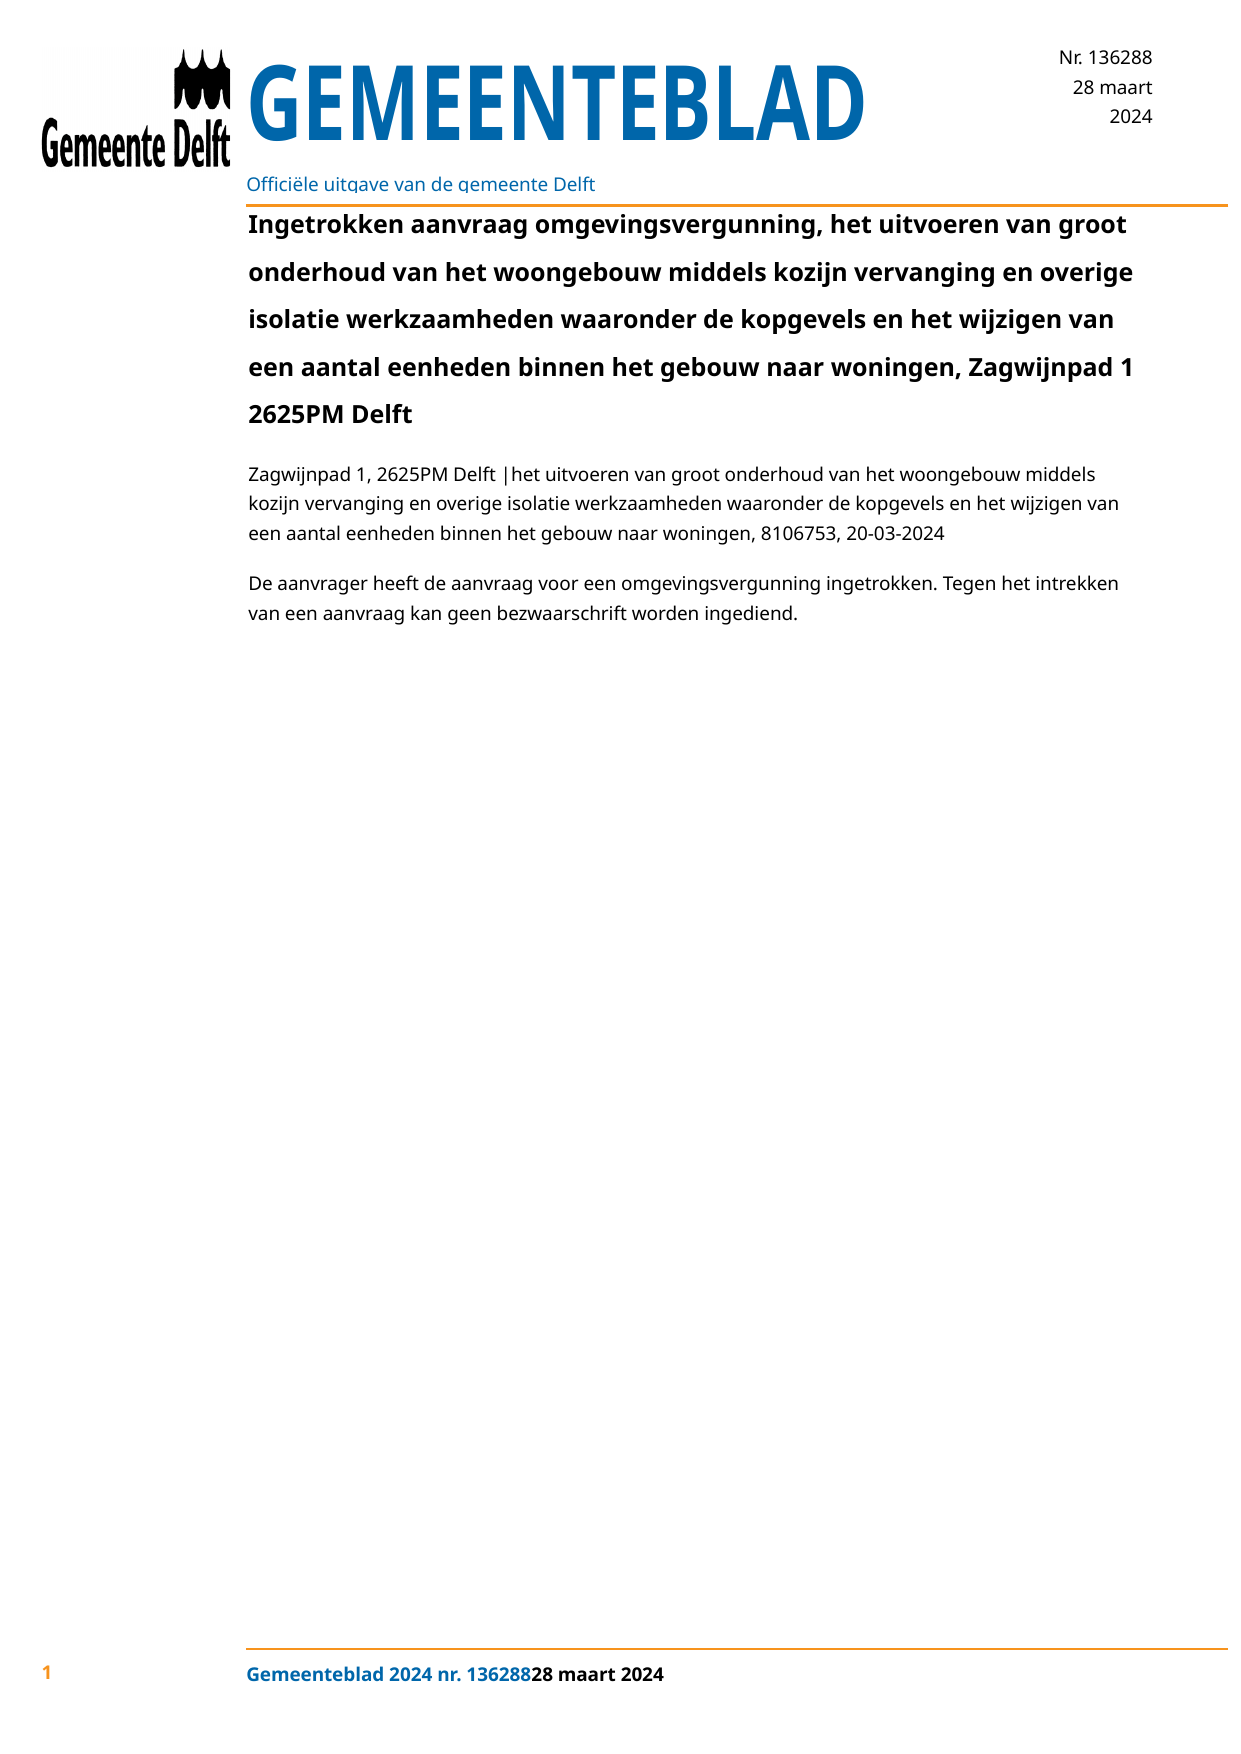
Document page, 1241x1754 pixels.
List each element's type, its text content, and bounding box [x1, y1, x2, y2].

picture [41, 47, 231, 172]
text Ingetrokken aanvraag omgevingsvergunning, het uitvoeren van groot onderhoud van het woongebouw middels kozijn vervanging en overige isolatie werkzaamheden waaronder de kopgevels en het wijzigen van een aantal eenheden binnen het gebouw naar woningen, Zagwijnpad 1 2625PM Delft [248, 207, 1152, 431]
text Zagwijnpad 1, 2625PM Delft |het uitvoeren van groot onderhoud van het woongebouw middels kozijn vervanging en overige isolatie werkzaamheden waaronder de kopgevels en het wijzigen van een aantal eenheden binnen het gebouw naar woningen, 8106753, 20-03-2024 [248, 461, 1152, 546]
text De aanvrager heeft de aanvraag voor een omgevingsvergunning ingetrokken. Tegen het intrekken van een aanvraag kan geen bezwaarschrift worden ingediend. [248, 570, 1152, 626]
